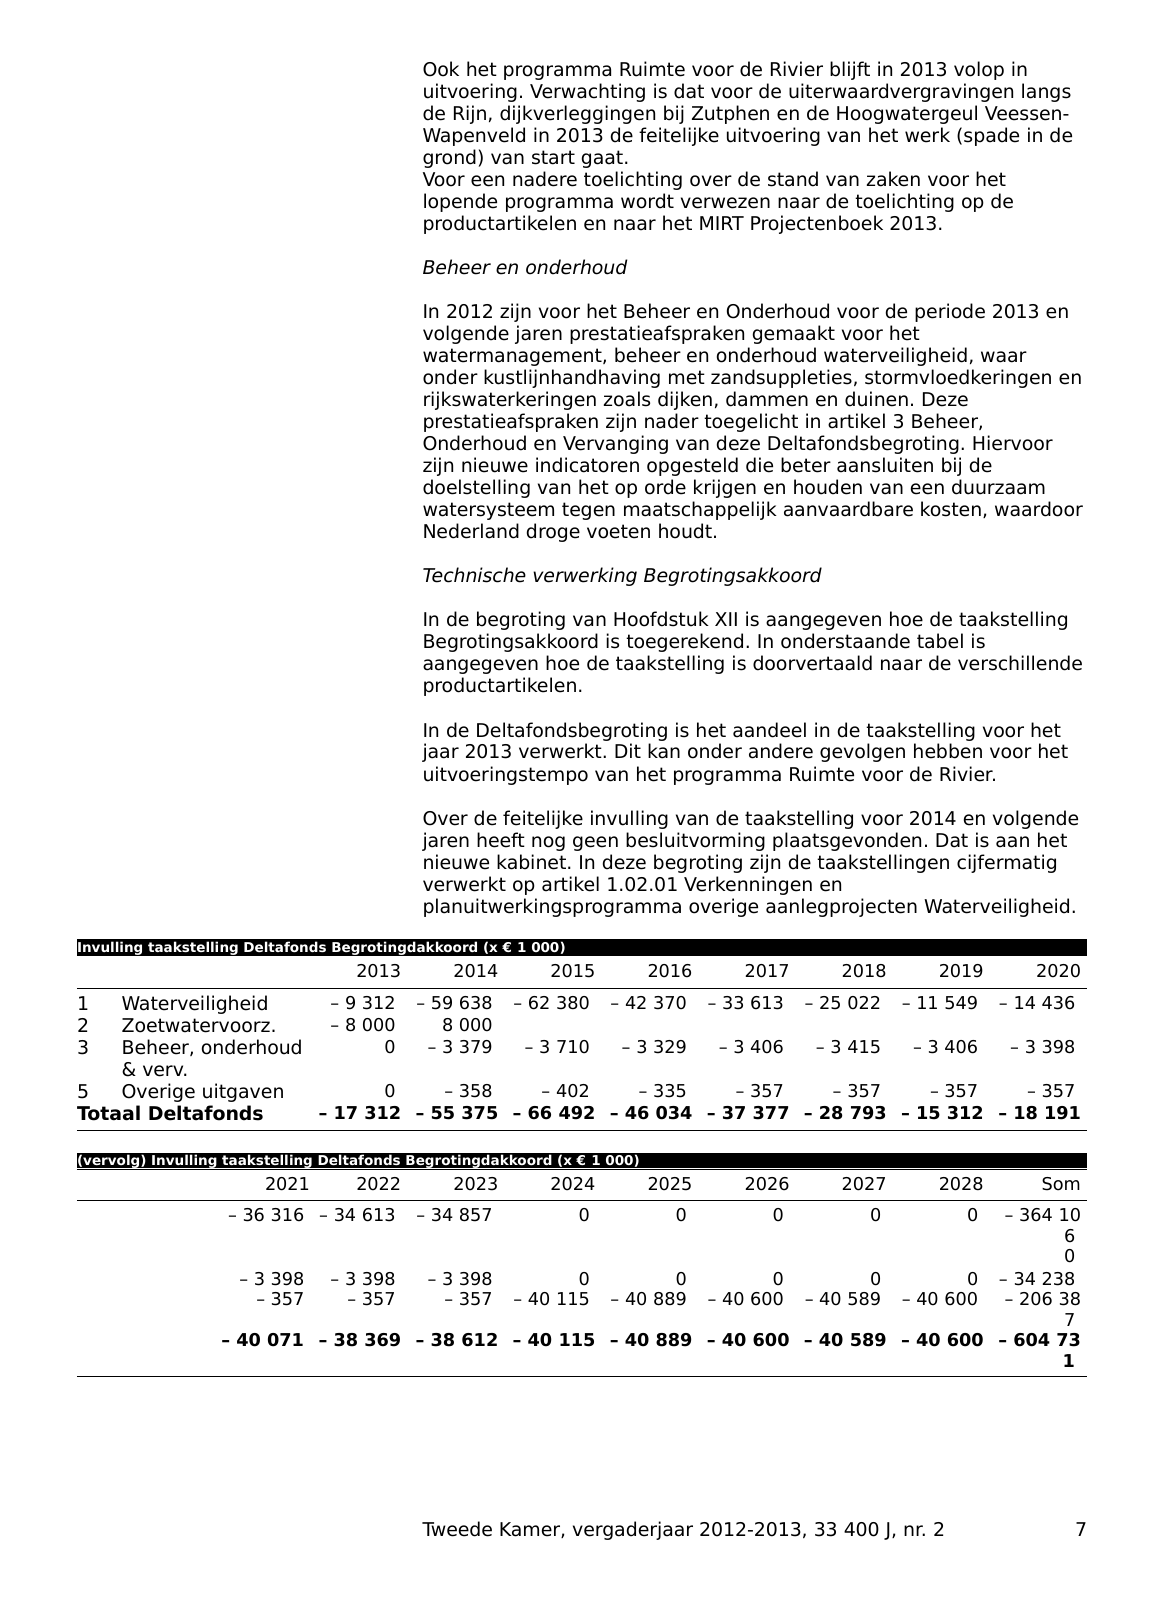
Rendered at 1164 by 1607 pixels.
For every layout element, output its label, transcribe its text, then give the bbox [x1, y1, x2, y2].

table_cell 2019 [892, 956, 989, 987]
table_header Invulling taakstelling Deltafonds Begrotingdakkoord (x € 1 000) [77, 939, 1087, 955]
table_cell – 3 398 [310, 1269, 407, 1289]
table_cell – 40 589 [795, 1330, 892, 1376]
table_cell – 206 387 [990, 1289, 1087, 1330]
table_cell – 3 379 [407, 1037, 504, 1081]
table_cell 0 [795, 1201, 892, 1246]
table_cell – 3 710 [504, 1037, 601, 1081]
table_cell 0 [990, 1246, 1087, 1268]
text Over de feitelijke invulling van de taakstelling voor 2014 en volgende jaren heeft nog geen besluitvorming plaatsgevonden. Dat is aan het nieuwe kabinet. In deze begroting zijn de taakstellingen cijfermatig verwerkt op artikel 1.02.01 Verkenningen en planuitwerkingsprogramma overige aanlegprojecten Waterveiligheid. [422, 808, 1087, 917]
table_cell 0 [601, 1201, 698, 1246]
table_cell 2021 [77, 1170, 310, 1199]
table_cell 2 [77, 1015, 116, 1037]
table_cell – 15 312 [892, 1103, 989, 1130]
table_cell – 62 380 [504, 989, 601, 1015]
table_cell – 357 [892, 1081, 989, 1103]
table_cell 2017 [698, 956, 795, 987]
table_cell – 358 [407, 1081, 504, 1103]
table_cell 0 [795, 1269, 892, 1289]
table_cell – 9 312 [310, 989, 407, 1015]
table_cell 2025 [601, 1170, 698, 1199]
table_cell – 18 191 [990, 1103, 1087, 1130]
table_cell [698, 1246, 795, 1268]
table_cell – 604 731 [990, 1330, 1087, 1376]
table_cell – 357 [698, 1081, 795, 1103]
text Voor een nadere toelichting over de stand van zaken voor het lopende programma wordt verwezen naar de toelichting op de productartikelen en naar het MIRT Projectenboek 2013. [422, 169, 1087, 235]
table_cell – 402 [504, 1081, 601, 1103]
table_cell 1 [77, 989, 116, 1015]
table_cell – 34 238 [990, 1269, 1087, 1289]
table_cell – 40 600 [893, 1289, 989, 1330]
table_cell 0 [698, 1201, 795, 1246]
table_cell [893, 1246, 989, 1268]
table_cell – 3 398 [407, 1269, 504, 1289]
table_cell 2020 [990, 956, 1087, 987]
table_cell – 25 022 [795, 989, 892, 1015]
table_cell – 357 [407, 1289, 504, 1330]
subtitle Beheer en onderhoud [422, 257, 1087, 279]
table_cell – 36 316 [77, 1201, 310, 1246]
text In de begroting van Hoofdstuk XII is aangegeven hoe de taakstelling Begrotingsakkoord is toegerekend. In onderstaande tabel is aangegeven hoe de taakstelling is doorvertaald naar de verschillende productartikelen. [422, 609, 1087, 697]
table_cell 8 000 [407, 1015, 504, 1037]
table_cell – 40 115 [504, 1330, 601, 1376]
table_cell – 40 115 [504, 1289, 601, 1330]
table_cell – 3 415 [795, 1037, 892, 1081]
table_cell Zoetwatervoorz. [116, 1015, 310, 1037]
table_cell – 34 857 [407, 1201, 504, 1246]
table_cell – 8 000 [310, 1015, 407, 1037]
table_cell – 3 406 [698, 1037, 795, 1081]
subtitle Technische verwerking Begrotingsakkoord [422, 565, 1087, 587]
text In 2012 zijn voor het Beheer en Onderhoud voor de periode 2013 en volgende jaren prestatieafspraken gemaakt voor het watermanagement, beheer en onderhoud waterveiligheid, waar onder kustlijnhandhaving met zandsuppleties, stormvloedkeringen en rijkswaterkeringen zoals dijken, dammen en duinen. Deze prestatieafspraken zijn nader toegelicht in artikel 3 Beheer, Onderhoud en Vervanging van deze Deltafondsbegroting. Hiervoor zijn nieuwe indicatoren opgesteld die beter aansluiten bij de doelstelling van het op orde krijgen en houden van een duurzaam watersysteem tegen maatschappelijk aanvaardbare kosten, waardoor Nederland droge voeten houdt. [422, 301, 1087, 543]
table_cell – 37 377 [698, 1103, 795, 1130]
table_cell – 59 638 [407, 989, 504, 1015]
table_cell 2016 [601, 956, 698, 987]
table_cell [504, 1246, 601, 1268]
table_cell [407, 1246, 504, 1268]
table_cell – 46 034 [601, 1103, 698, 1130]
table_cell 0 [310, 1081, 407, 1103]
text In de Deltafondsbegroting is het aandeel in de taakstelling voor het jaar 2013 verwerkt. Dit kan onder andere gevolgen hebben voor het uitvoeringstempo van het programma Ruimte voor de Rivier. [422, 719, 1087, 785]
table_cell [990, 1015, 1087, 1037]
table_cell – 17 312 [310, 1103, 407, 1130]
table_cell [504, 1015, 601, 1037]
table_cell – 40 889 [601, 1330, 698, 1376]
table_cell – 38 369 [310, 1330, 407, 1376]
table_cell 2027 [795, 1170, 892, 1199]
table_cell – 38 612 [407, 1330, 504, 1376]
table_cell [795, 1015, 892, 1037]
table_cell – 28 793 [795, 1103, 892, 1130]
table_header (vervolg) Invulling taakstelling Deltafonds Begrotingdakkoord (x € 1 000) [77, 1153, 1087, 1168]
table_cell – 40 600 [698, 1289, 795, 1330]
table_cell – 3 406 [892, 1037, 989, 1081]
table_cell 0 [310, 1037, 407, 1081]
table_cell Totaal Deltafonds [77, 1103, 310, 1130]
table_cell 0 [698, 1269, 795, 1289]
table_cell 0 [893, 1201, 989, 1246]
table_cell – 357 [310, 1289, 407, 1330]
table_cell [698, 1015, 795, 1037]
table_cell [601, 1246, 698, 1268]
table_cell [601, 1015, 698, 1037]
table_cell Beheer, onderhoud & verv. [116, 1037, 310, 1081]
table_cell – 40 071 [77, 1330, 310, 1376]
table_cell 2022 [310, 1170, 407, 1199]
table_cell Som [990, 1170, 1087, 1199]
table_cell – 14 436 [990, 989, 1087, 1015]
table_cell 5 [77, 1081, 116, 1103]
table_cell [310, 1246, 407, 1268]
table_cell [116, 956, 310, 987]
table_cell [795, 1246, 892, 1268]
table_cell 2028 [893, 1170, 989, 1199]
table_cell 2015 [504, 956, 601, 987]
table_cell 2026 [698, 1170, 795, 1199]
table_cell – 3 329 [601, 1037, 698, 1081]
table_cell 2013 [310, 956, 407, 987]
table_cell – 40 889 [601, 1289, 698, 1330]
table_cell – 34 613 [310, 1201, 407, 1246]
table_cell 0 [893, 1269, 989, 1289]
table_cell – 357 [77, 1289, 310, 1330]
table_cell 0 [601, 1269, 698, 1289]
table_cell – 11 549 [892, 989, 989, 1015]
table_cell 0 [504, 1269, 601, 1289]
table_cell – 33 613 [698, 989, 795, 1015]
table_cell – 364 106 [990, 1201, 1087, 1246]
table_cell 2023 [407, 1170, 504, 1199]
table_cell 2018 [795, 956, 892, 987]
table_cell Waterveiligheid [116, 989, 310, 1015]
table_cell – 3 398 [77, 1269, 310, 1289]
table_cell – 357 [990, 1081, 1087, 1103]
table_cell – 3 398 [990, 1037, 1087, 1081]
table_cell [77, 1246, 310, 1268]
table_cell 3 [77, 1037, 116, 1081]
table_cell 0 [504, 1201, 601, 1246]
table_cell 2014 [407, 956, 504, 987]
table_cell [892, 1015, 989, 1037]
text Ook het programma Ruimte voor de Rivier blijft in 2013 volop in uitvoering. Verwachting is dat voor de uiterwaardvergravingen langs de Rijn, dijkverleggingen bij Zutphen en de Hoogwatergeul Veessen-Wapenveld in 2013 de feitelijke uitvoering van het werk (spade in de grond) van start gaat. [422, 59, 1087, 169]
table_cell – 40 589 [795, 1289, 892, 1330]
table_cell – 40 600 [893, 1330, 989, 1376]
table_cell – 66 492 [504, 1103, 601, 1130]
table_cell – 42 370 [601, 989, 698, 1015]
table_cell 2024 [504, 1170, 601, 1199]
table_cell – 335 [601, 1081, 698, 1103]
table_cell – 357 [795, 1081, 892, 1103]
table_cell [77, 956, 116, 987]
table_cell – 40 600 [698, 1330, 795, 1376]
table_cell Overige uitgaven [116, 1081, 310, 1103]
table_cell – 55 375 [407, 1103, 504, 1130]
